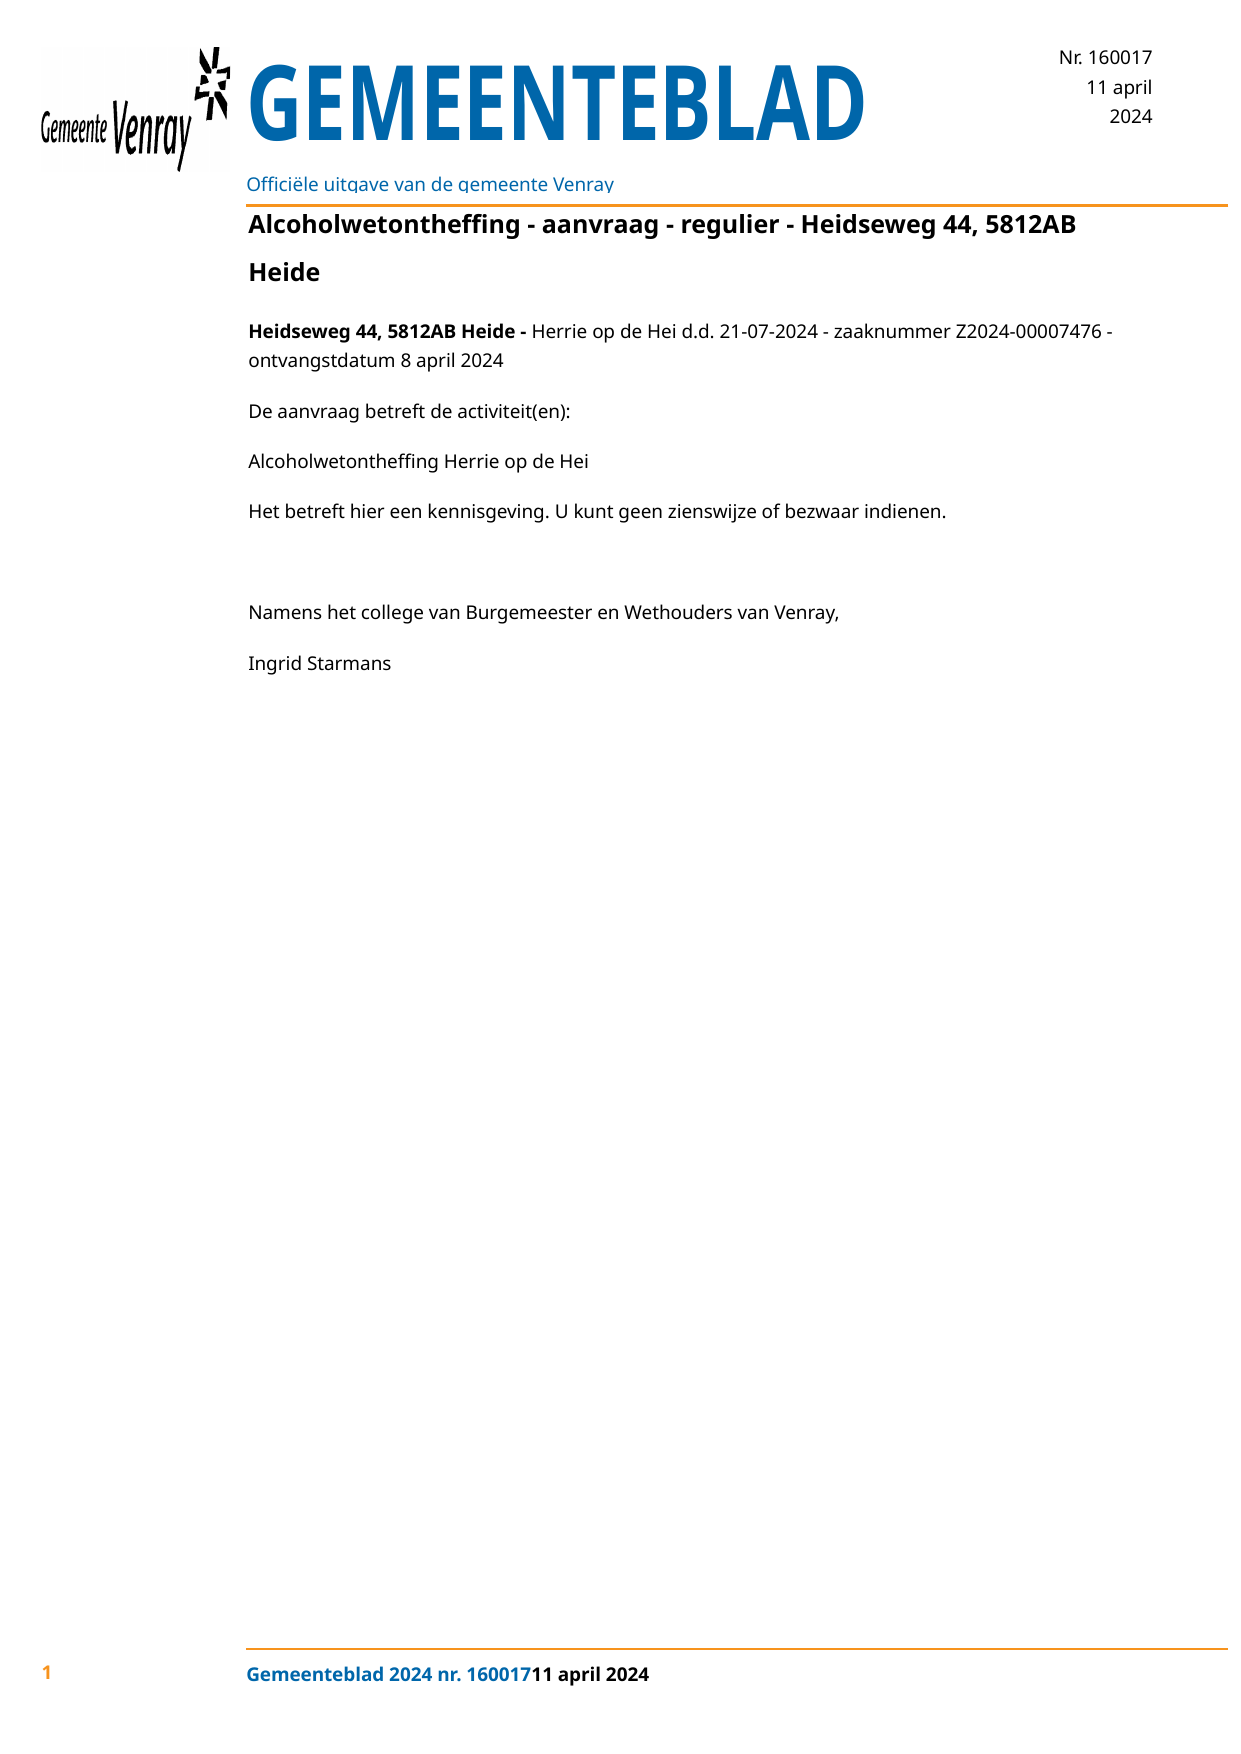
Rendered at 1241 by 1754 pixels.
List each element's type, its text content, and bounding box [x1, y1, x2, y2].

text Namens het college van Burgemeester en Wethouders van Venray, [248, 599, 1152, 625]
text Het betreft hier een kennisgeving. U kunt geen zienswijze of bezwaar indienen. [248, 499, 1152, 524]
text De aanvraag betreft de activiteit(en): [248, 398, 1152, 424]
text Heidseweg 44, 5812AB Heide - Herrie op de Hei d.d. 21-07-2024 - zaaknummer Z2024-00007476 - ontvangstdatum 8 april 2024 [248, 318, 1152, 373]
picture [41, 47, 231, 172]
text Alcoholwetontheffing Herrie op de Hei [248, 448, 1152, 474]
text Ingrid Starmans [248, 650, 1152, 676]
text Alcoholwetontheffing - aanvraag - regulier - Heidseweg 44, 5812AB Heide [248, 207, 1152, 288]
